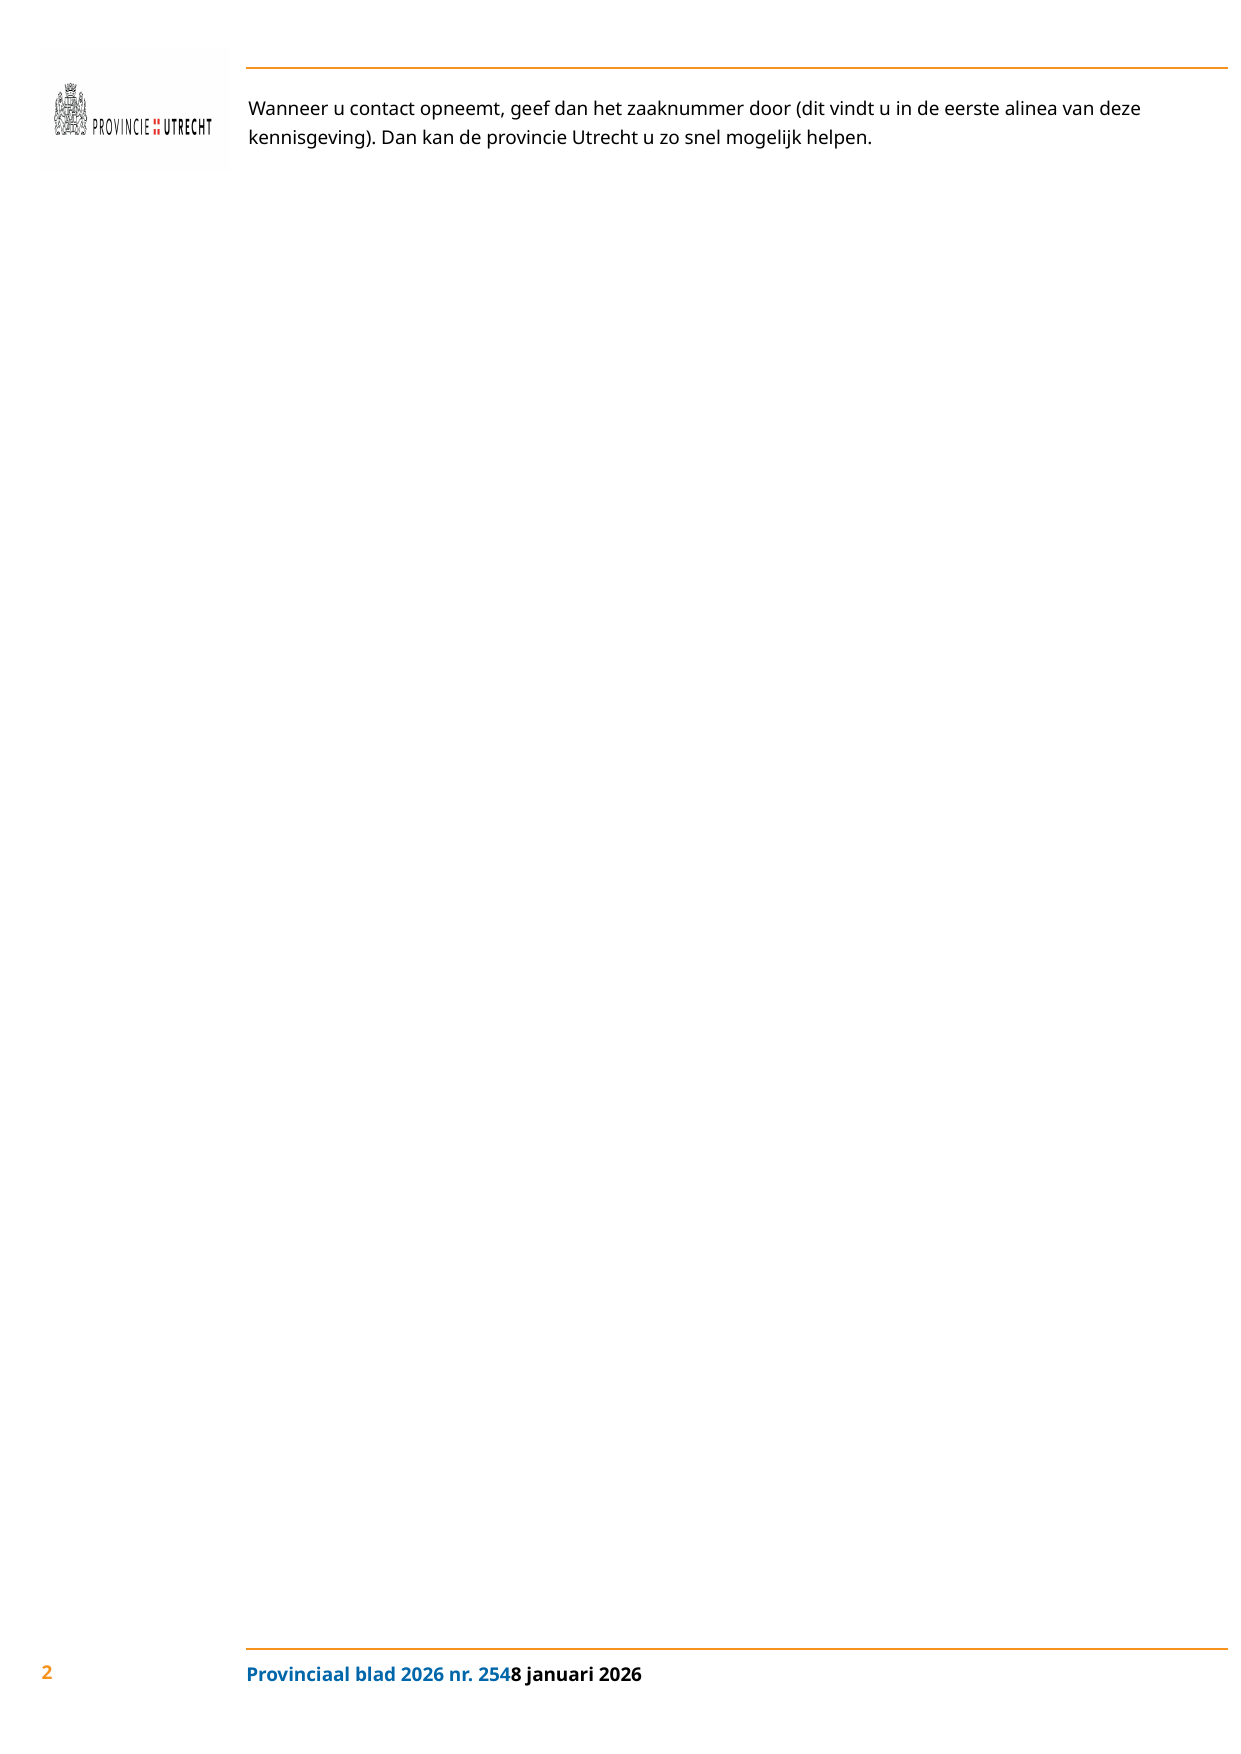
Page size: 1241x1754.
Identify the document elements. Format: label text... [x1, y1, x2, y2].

text Wanneer u contact opneemt, geef dan het zaaknummer door (dit vindt u in de eerste alinea van deze kennisgeving). Dan kan de provincie Utrecht u zo snel mogelijk helpen. [248, 95, 1152, 150]
picture [41, 47, 231, 172]
